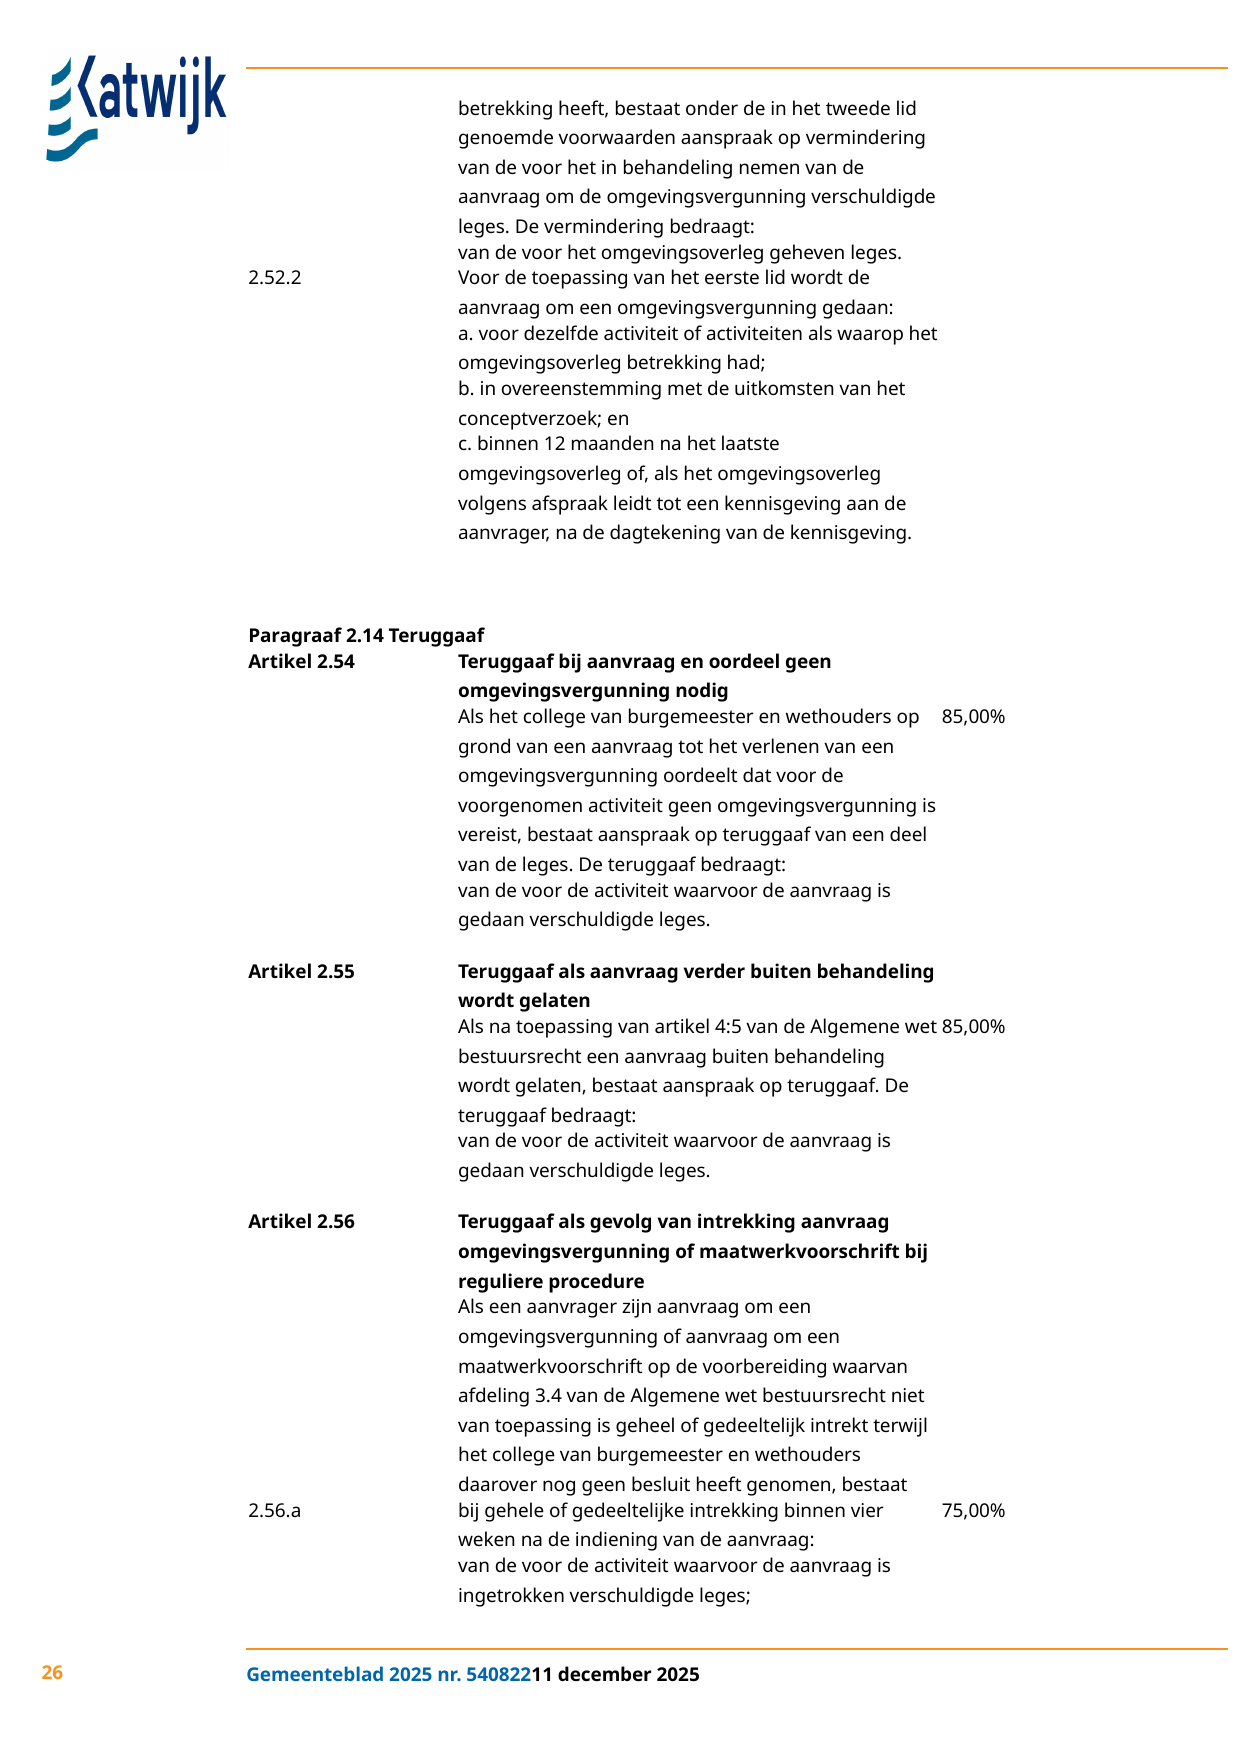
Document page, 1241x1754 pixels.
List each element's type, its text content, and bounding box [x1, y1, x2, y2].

table_cell [458, 596, 942, 622]
table_cell [942, 571, 1152, 596]
table_cell a. voor dezelfde activiteit of activiteiten als waarop het omgevingsoverleg betrekking had; [458, 320, 942, 375]
table_cell 85,00% [942, 1013, 1152, 1183]
table_cell [248, 596, 458, 622]
table_cell [942, 1183, 1152, 1209]
table_cell [248, 375, 458, 431]
table_cell Paragraaf 2.14 Teruggaaf [248, 622, 942, 648]
table_cell 75,00% [942, 1497, 1152, 1552]
table_cell Teruggaaf als aanvraag verder buiten behandeling wordt gelaten [458, 958, 942, 1013]
table_cell [248, 1294, 458, 1497]
table_cell betrekking heeft, bestaat onder de in het tweede lid genoemde voorwaarden aanspraak op vermindering van de voor het in behandeling nemen van de aanvraag om de omgevingsvergunning verschuldigde leges. De vermindering bedraagt: [458, 95, 942, 239]
table_cell van de voor de activiteit waarvoor de aanvraag is ingetrokken verschuldigde leges; [458, 1552, 942, 1607]
table_cell [942, 648, 1152, 703]
table_cell [248, 877, 458, 932]
table_cell [248, 545, 942, 571]
table_cell Teruggaaf bij aanvraag en oordeel geen omgevingsvergunning nodig [458, 648, 942, 703]
table_cell [248, 932, 942, 958]
table_cell [942, 1294, 1152, 1497]
table_cell [942, 596, 1152, 622]
table_cell van de voor de activiteit waarvoor de aanvraag is gedaan verschuldigde leges. [458, 1128, 942, 1183]
table_cell 2.52.2 [248, 265, 458, 320]
table_cell Artikel 2.56 [248, 1209, 458, 1294]
table_cell [248, 1128, 458, 1183]
table_cell [248, 1183, 942, 1209]
table_cell [458, 571, 942, 596]
table_cell Als na toepassing van artikel 4:5 van de Algemene wet bestuursrecht een aanvraag buiten behandeling wordt gelaten, bestaat aanspraak op teruggaaf. De teruggaaf bedraagt: [458, 1013, 942, 1128]
table_cell [248, 431, 458, 545]
table_cell [942, 1552, 1152, 1607]
table_cell [942, 95, 1152, 239]
table_cell [248, 320, 458, 375]
table_cell Als een aanvrager zijn aanvraag om een omgevingsvergunning of aanvraag om een maatwerkvoorschrift op de voorbereiding waarvan afdeling 3.4 van de Algemene wet bestuursrecht niet van toepassing is geheel of gedeeltelijk intrekt terwijl het college van burgemeester en wethouders daarover nog geen besluit heeft genomen, bestaat [458, 1294, 942, 1497]
table_cell Voor de toepassing van het eerste lid wordt de aanvraag om een omgevingsvergunning gedaan: [458, 265, 942, 320]
table_cell Als het college van burgemeester en wethouders op grond van een aanvraag tot het verlenen van een omgevingsvergunning oordeelt dat voor de voorgenomen activiteit geen omgevingsvergunning is vereist, bestaat aanspraak op teruggaaf van een deel van de leges. De teruggaaf bedraagt: [458, 703, 942, 877]
table_cell 2.56.a [248, 1497, 458, 1552]
table_cell b. in overeenstemming met de uitkomsten van het conceptverzoek; en [458, 375, 942, 431]
table_cell [942, 1209, 1152, 1294]
table_cell [248, 703, 458, 877]
table_cell Teruggaaf als gevolg van intrekking aanvraag omgevingsvergunning of maatwerkvoorschrift bij reguliere procedure [458, 1209, 942, 1294]
table_cell [942, 265, 1152, 571]
table_cell [248, 1552, 458, 1607]
table_cell [248, 95, 458, 239]
table_cell c. binnen 12 maanden na het laatste omgevingsoverleg of, als het omgevingsoverleg volgens afspraak leidt tot een kennisgeving aan de aanvrager, na de dagtekening van de kennisgeving. [458, 431, 942, 545]
table_cell [942, 932, 1152, 958]
picture [41, 47, 231, 172]
table_cell [942, 622, 1152, 648]
table_cell [248, 239, 458, 264]
table_cell [942, 239, 1152, 264]
table_cell [248, 571, 458, 596]
table_cell 85,00% [942, 703, 1152, 932]
table_cell bij gehele of gedeeltelijke intrekking binnen vier weken na de indiening van de aanvraag: [458, 1497, 942, 1552]
table_cell van de voor het omgevingsoverleg geheven leges. [458, 239, 942, 264]
table_cell Artikel 2.55 [248, 958, 458, 1013]
table_cell van de voor de activiteit waarvoor de aanvraag is gedaan verschuldigde leges. [458, 877, 942, 932]
table_cell Artikel 2.54 [248, 648, 458, 703]
table_cell [248, 1013, 458, 1128]
table_cell [942, 958, 1152, 1013]
